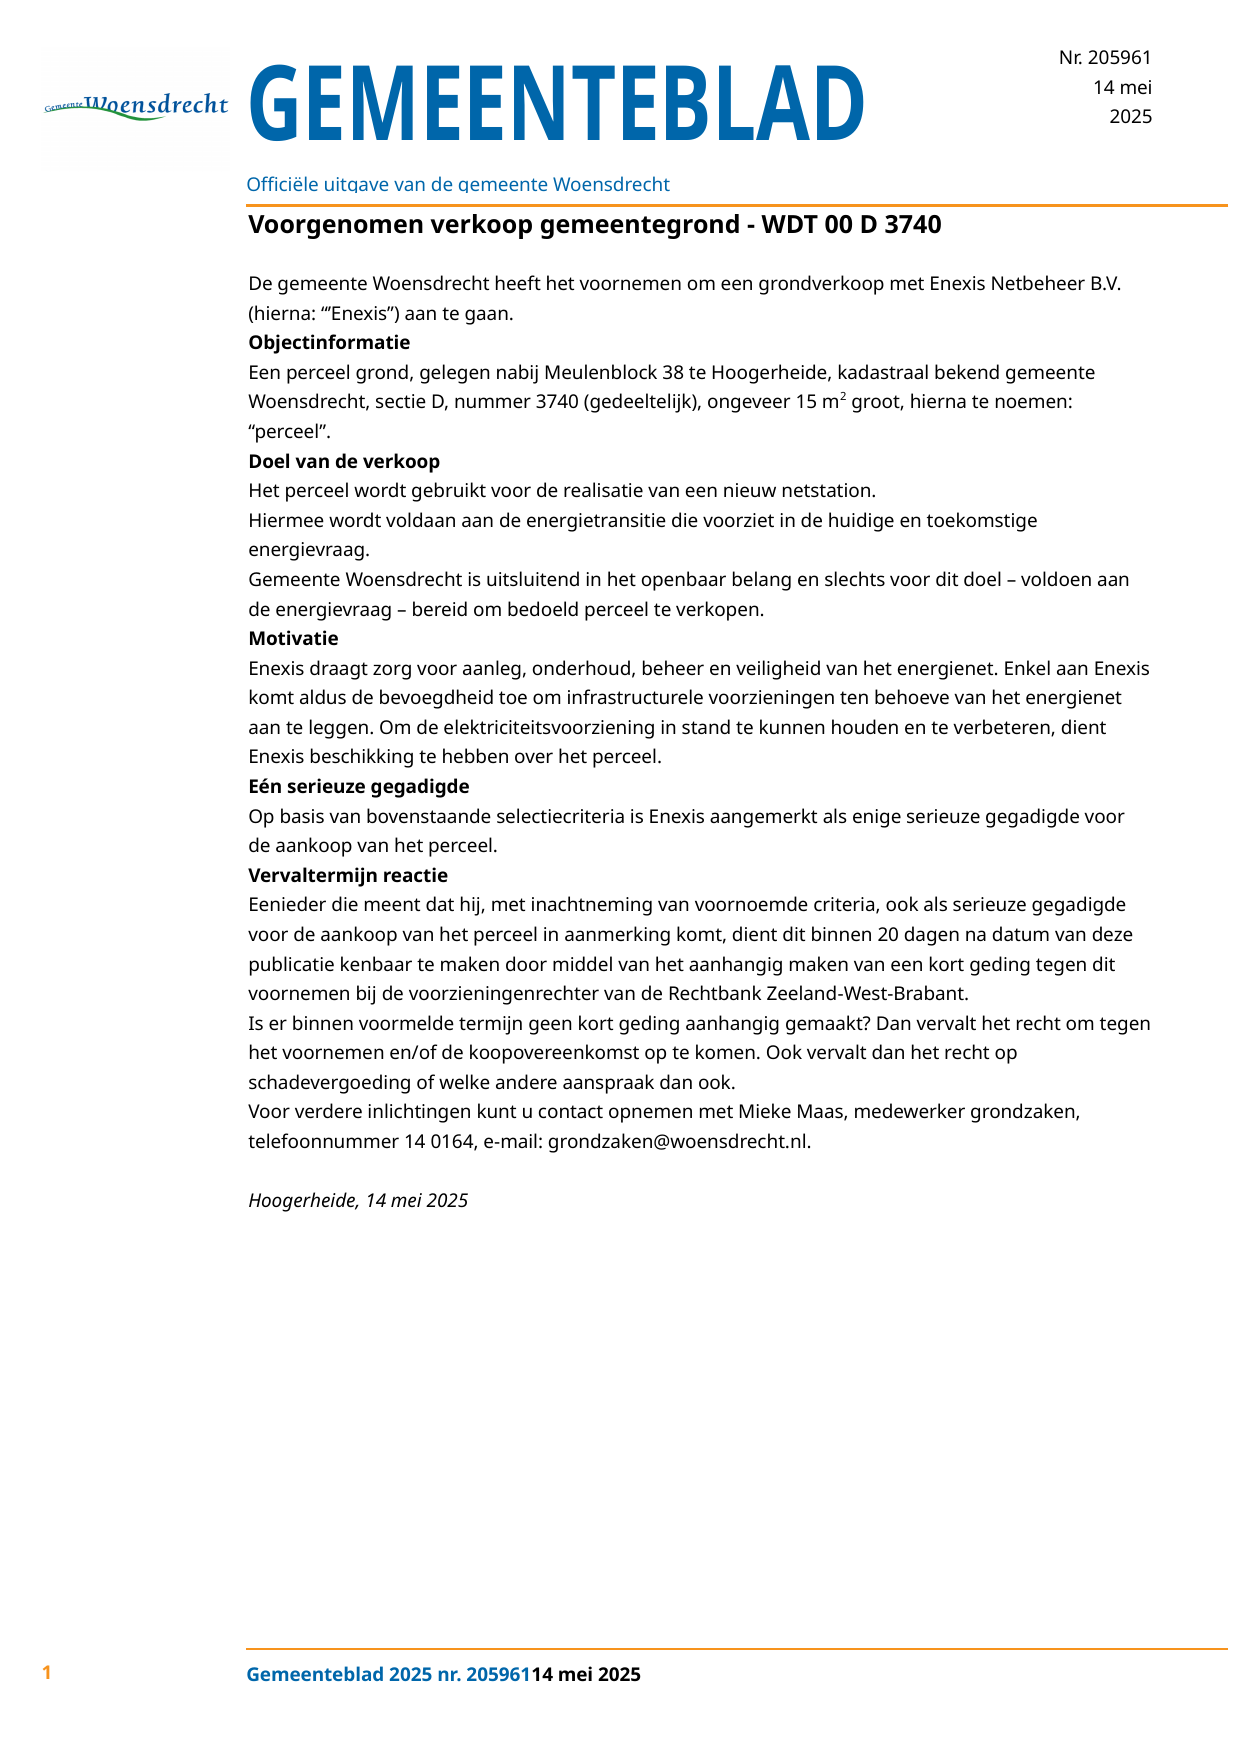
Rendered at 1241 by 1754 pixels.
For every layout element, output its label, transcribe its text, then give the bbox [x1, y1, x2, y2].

text Eenieder die meent dat hij, met inachtneming van voornoemde criteria, ook als serieuze gegadigde voor de aankoop van het perceel in aanmerking komt, dient dit binnen 20 dagen na datum van deze publicatie kenbaar te maken door middel van het aanhangig maken van een kort geding tegen dit voornemen bij de voorzieningenrechter van de Rechtbank Zeeland‑West‑Brabant. [248, 892, 1152, 1006]
text Vervaltermijn reactie [248, 862, 1152, 888]
text Een perceel grond, gelegen nabij Meulenblock 38 te Hoogerheide, kadastraal bekend gemeente Woensdrecht, sectie D, nummer 3740 (gedeeltelijk), ongeveer 15 m2 groot, hierna te noemen: “perceel”. [248, 359, 1152, 444]
picture [41, 47, 231, 172]
text Voor verdere inlichtingen kunt u contact opnemen met Mieke Maas, medewerker grondzaken, telefoonnummer 14 0164, e-mail: grondzaken@woensdrecht.nl. [248, 1099, 1152, 1154]
text Op basis van bovenstaande selectiecriteria is Enexis aangemerkt als enige serieuze gegadigde voor de aankoop van het perceel. [248, 803, 1152, 858]
text Voorgenomen verkoop gemeentegrond - WDT 00 D 3740 [248, 207, 1152, 241]
text De gemeente Woensdrecht heeft het voornemen om een grondverkoop met Enexis Netbeheer B.V. (hierna: “’Enexis”) aan te gaan. [248, 270, 1152, 326]
text Motivatie [248, 625, 1152, 651]
text Enexis draagt zorg voor aanleg, onderhoud, beheer en veiligheid van het energienet. Enkel aan Enexis komt aldus de bevoegdheid toe om infrastructurele voorzieningen ten behoeve van het energienet aan te leggen. Om de elektriciteitsvoorziening in stand te kunnen houden en te verbeteren, dient Enexis beschikking te hebben over het perceel. [248, 655, 1152, 769]
text Doel van de verkoop [248, 448, 1152, 473]
text Hiermee wordt voldaan aan de energietransitie die voorziet in de huidige en toekomstige energievraag. [248, 507, 1152, 562]
text Het perceel wordt gebruikt voor de realisatie van een nieuw netstation. [248, 477, 1152, 503]
text Eén serieuze gegadigde [248, 773, 1152, 799]
text Is er binnen voormelde termijn geen kort geding aanhangig gemaakt? Dan vervalt het recht om tegen het voornemen en/of de koopovereenkomst op te komen. Ook vervalt dan het recht op schadevergoeding of welke andere aanspraak dan ook. [248, 1010, 1152, 1095]
text Objectinformatie [248, 329, 1152, 355]
text Hoogerheide, 14 mei 2025 [248, 1187, 1152, 1213]
text Gemeente Woensdrecht is uitsluitend in het openbaar belang en slechts voor dit doel – voldoen aan de energievraag – bereid om bedoeld perceel te verkopen. [248, 566, 1152, 621]
